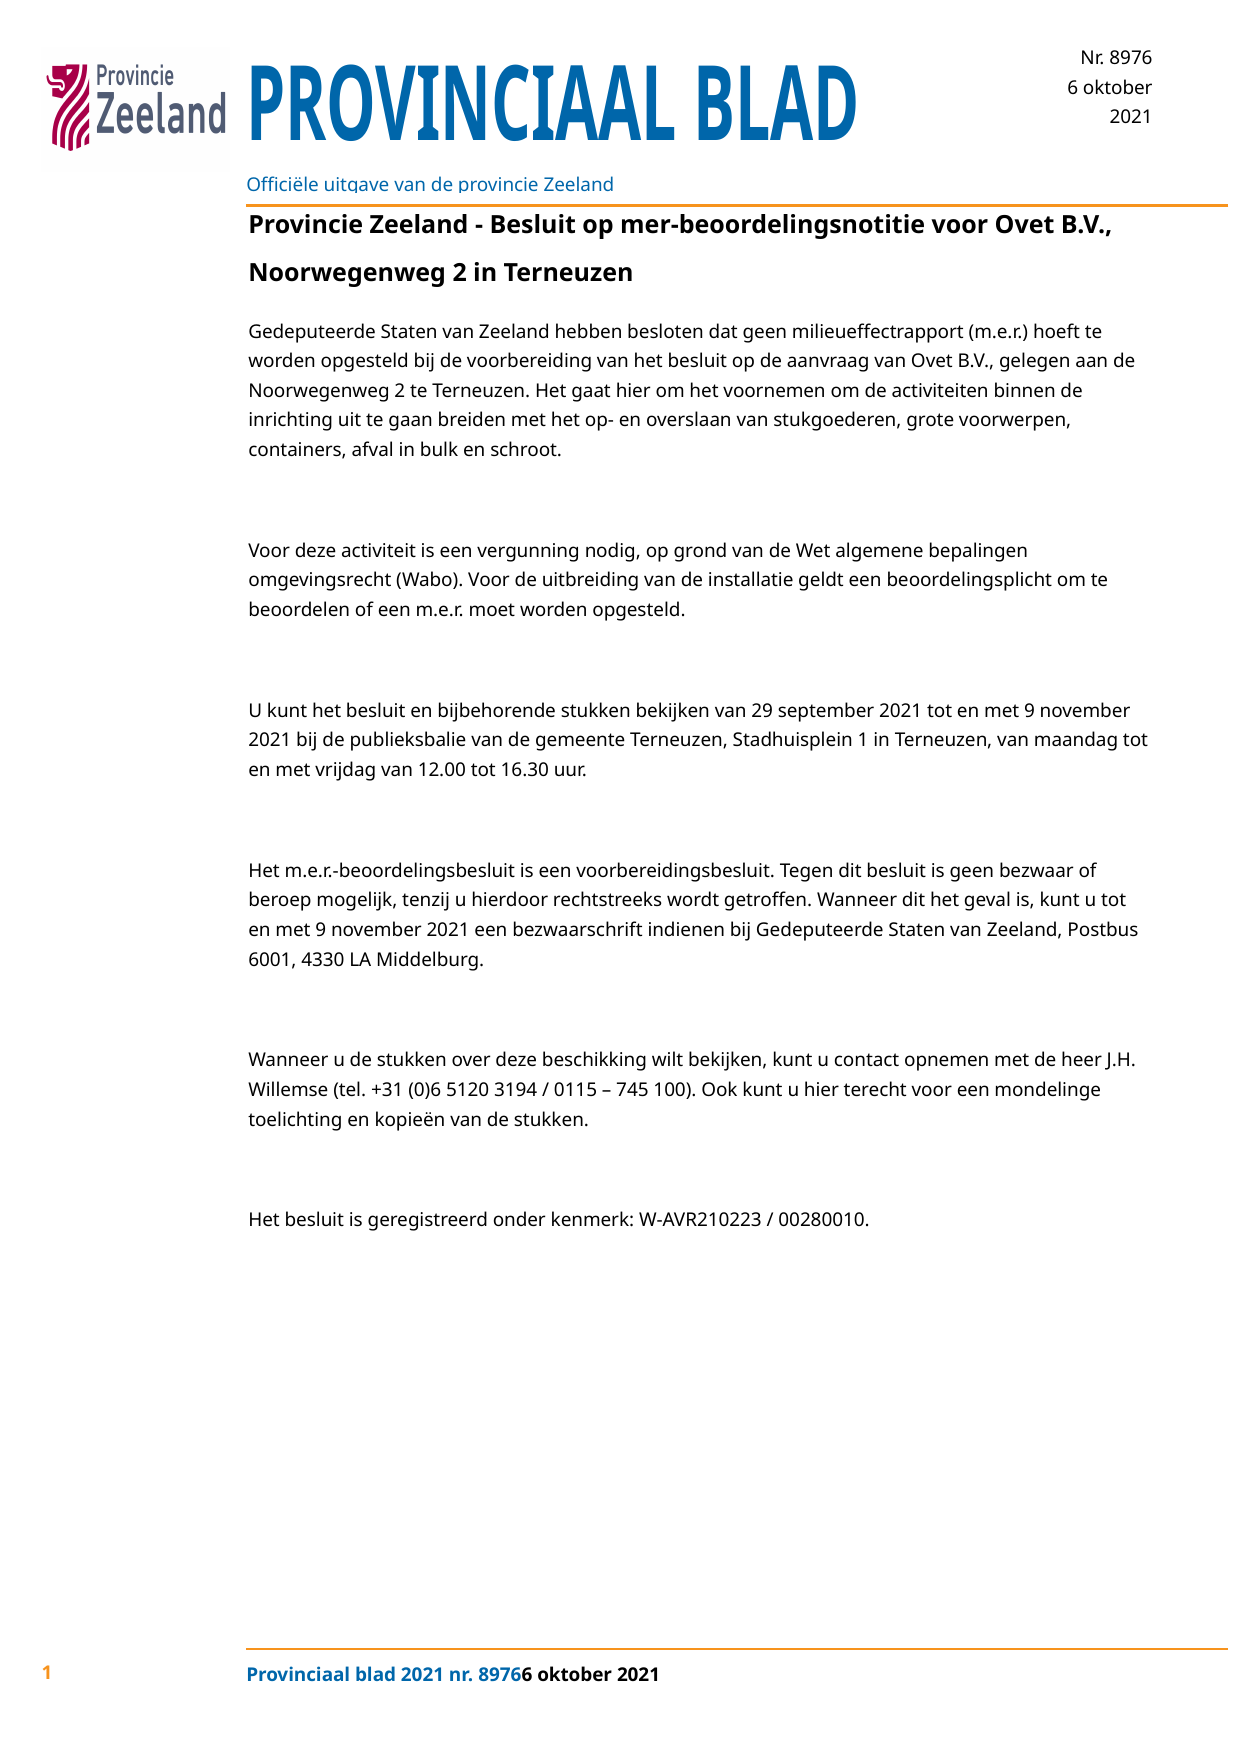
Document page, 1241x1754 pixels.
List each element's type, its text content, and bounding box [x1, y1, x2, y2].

text U kunt het besluit en bijbehorende stukken bekijken van 29 september 2021 tot en met 9 november 2021 bij de publieksbalie van de gemeente Terneuzen, Stadhuisplein 1 in Terneuzen, van maandag tot en met vrijdag van 12.00 tot 16.30 uur. [248, 697, 1152, 782]
text Wanneer u de stukken over deze beschikking wilt bekijken, kunt u contact opnemen met de heer J.H. Willemse (tel. +31 (0)6 5120 3194 / 0115 – 745 100). Ook kunt u hier terecht voor een mondelinge toelichting en kopieën van de stukken. [248, 1047, 1152, 1132]
text Voor deze activiteit is een vergunning nodig, op grond van de Wet algemene bepalingen omgevingsrecht (Wabo). Voor de uitbreiding van de installatie geldt een beoordelingsplicht om te beoordelen of een m.e.r. moet worden opgesteld. [248, 537, 1152, 622]
text Het besluit is geregistreerd onder kenmerk: W-AVR210223 / 00280010. [248, 1207, 1152, 1232]
text Provincie Zeeland - Besluit op mer-beoordelingsnotitie voor Ovet B.V., Noorwegenweg 2 in Terneuzen [248, 207, 1152, 288]
text Het m.e.r.-beoordelingsbesluit is een voorbereidingsbesluit. Tegen dit besluit is geen bezwaar of beroep mogelijk, tenzij u hierdoor rechtstreeks wordt getroffen. Wanneer dit het geval is, kunt u tot en met 9 november 2021 een bezwaarschrift indienen bij Gedeputeerde Staten van Zeeland, Postbus 6001, 4330 LA Middelburg. [248, 857, 1152, 972]
picture [41, 47, 231, 172]
text Gedeputeerde Staten van Zeeland hebben besloten dat geen milieueffectrapport (m.e.r.) hoeft te worden opgesteld bij de voorbereiding van het besluit op de aanvraag van Ovet B.V., gelegen aan de Noorwegenweg 2 te Terneuzen. Het gaat hier om het voornemen om de activiteiten binnen de inrichting uit te gaan breiden met het op- en overslaan van stukgoederen, grote voorwerpen, containers, afval in bulk en schroot. [248, 318, 1152, 462]
